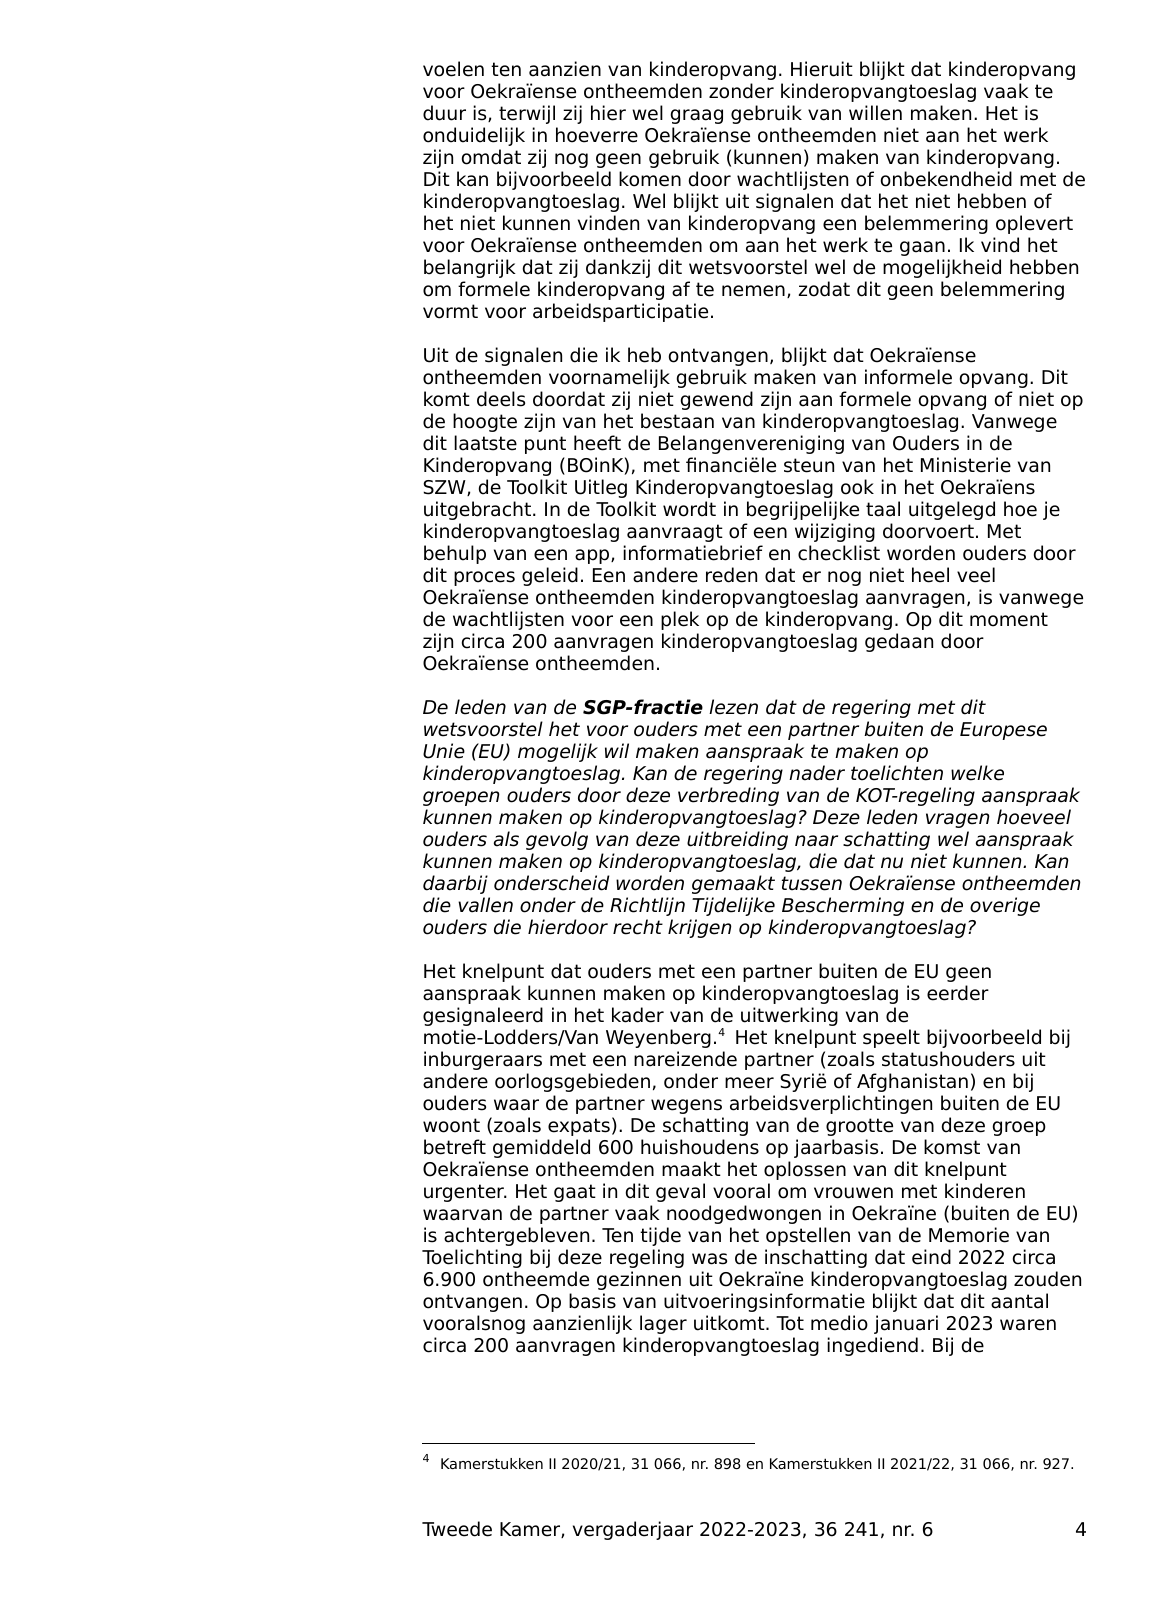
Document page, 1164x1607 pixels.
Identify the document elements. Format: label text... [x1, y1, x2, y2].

text Uit de signalen die ik heb ontvangen, blijkt dat Oekraïense ontheemden voornamelijk gebruik maken van informele opvang. Dit komt deels doordat zij niet gewend zijn aan formele opvang of niet op de hoogte zijn van het bestaan van kinderopvangtoeslag. Vanwege dit laatste punt heeft de Belangenvereniging van Ouders in de Kinderopvang (BOinK), met financiële steun van het Ministerie van SZW, de Toolkit Uitleg Kinderopvangtoeslag ook in het Oekraïens uitgebracht. In de Toolkit wordt in begrijpelijke taal uitgelegd hoe je kinderopvangtoeslag aanvraagt of een wijziging doorvoert. Met behulp van een app, informatiebrief en checklist worden ouders door dit proces geleid. Een andere reden dat er nog niet heel veel Oekraïense ontheemden kinderopvangtoeslag aanvragen, is vanwege de wachtlijsten voor een plek op de kinderopvang. Op dit moment zijn circa 200 aanvragen kinderopvangtoeslag gedaan door Oekraïense ontheemden. [422, 345, 1087, 675]
text voelen ten aanzien van kinderopvang. Hieruit blijkt dat kinderopvang voor Oekraïense ontheemden zonder kinderopvangtoeslag vaak te duur is, terwijl zij hier wel graag gebruik van willen maken. Het is onduidelijk in hoeverre Oekraïense ontheemden niet aan het werk zijn omdat zij nog geen gebruik (kunnen) maken van kinderopvang. Dit kan bijvoorbeeld komen door wachtlijsten of onbekendheid met de kinderopvangtoeslag. Wel blijkt uit signalen dat het niet hebben of het niet kunnen vinden van kinderopvang een belemmering oplevert voor Oekraïense ontheemden om aan het werk te gaan. Ik vind het belangrijk dat zij dankzij dit wetsvoorstel wel de mogelijkheid hebben om formele kinderopvang af te nemen, zodat dit geen belemmering vormt voor arbeidsparticipatie. [422, 59, 1087, 323]
text Het knelpunt dat ouders met een partner buiten de EU geen aanspraak kunnen maken op kinderopvangtoeslag is eerder gesignaleerd in het kader van de uitwerking van de motie-Lodders/Van Weyenberg. Het knelpunt speelt bijvoorbeeld bij inburgeraars met een nareizende partner (zoals statushouders uit andere oorlogsgebieden, onder meer Syrië of Afghanistan) en bij ouders waar de partner wegens arbeidsverplichtingen buiten de EU woont (zoals expats). De schatting van de grootte van deze groep betreft gemiddeld 600 huishoudens op jaarbasis. De komst van Oekraïense ontheemden maakt het oplossen van dit knelpunt urgenter. Het gaat in dit geval vooral om vrouwen met kinderen waarvan de partner vaak noodgedwongen in Oekraïne (buiten de EU) is achtergebleven. Ten tijde van het opstellen van de Memorie van Toelichting bij deze regeling was de inschatting dat eind 2022 circa 6.900 ontheemde gezinnen uit Oekraïne kinderopvangtoeslag zouden ontvangen. Op basis van uitvoeringsinformatie blijkt dat dit aantal vooralsnog aanzienlijk lager uitkomt. Tot medio januari 2023 waren circa 200 aanvragen kinderopvangtoeslag ingediend. Bij de [422, 961, 1087, 1356]
text Kamerstukken II 2020/21, 31 066, nr. 898 en Kamerstukken II 2021/22, 31 066, nr. 927. [422, 1452, 1087, 1474]
text De leden van de SGP-fractie lezen dat de regering met dit wetsvoorstel het voor ouders met een partner buiten de Europese Unie (EU) mogelijk wil maken aanspraak te maken op kinderopvangtoeslag. Kan de regering nader toelichten welke groepen ouders door deze verbreding van de KOT-regeling aanspraak kunnen maken op kinderopvangtoeslag? Deze leden vragen hoeveel ouders als gevolg van deze uitbreiding naar schatting wel aanspraak kunnen maken op kinderopvangtoeslag, die dat nu niet kunnen. Kan daarbij onderscheid worden gemaakt tussen Oekraïense ontheemden die vallen onder de Richtlijn Tijdelijke Bescherming en de overige ouders die hierdoor recht krijgen op kinderopvangtoeslag? [422, 697, 1087, 939]
